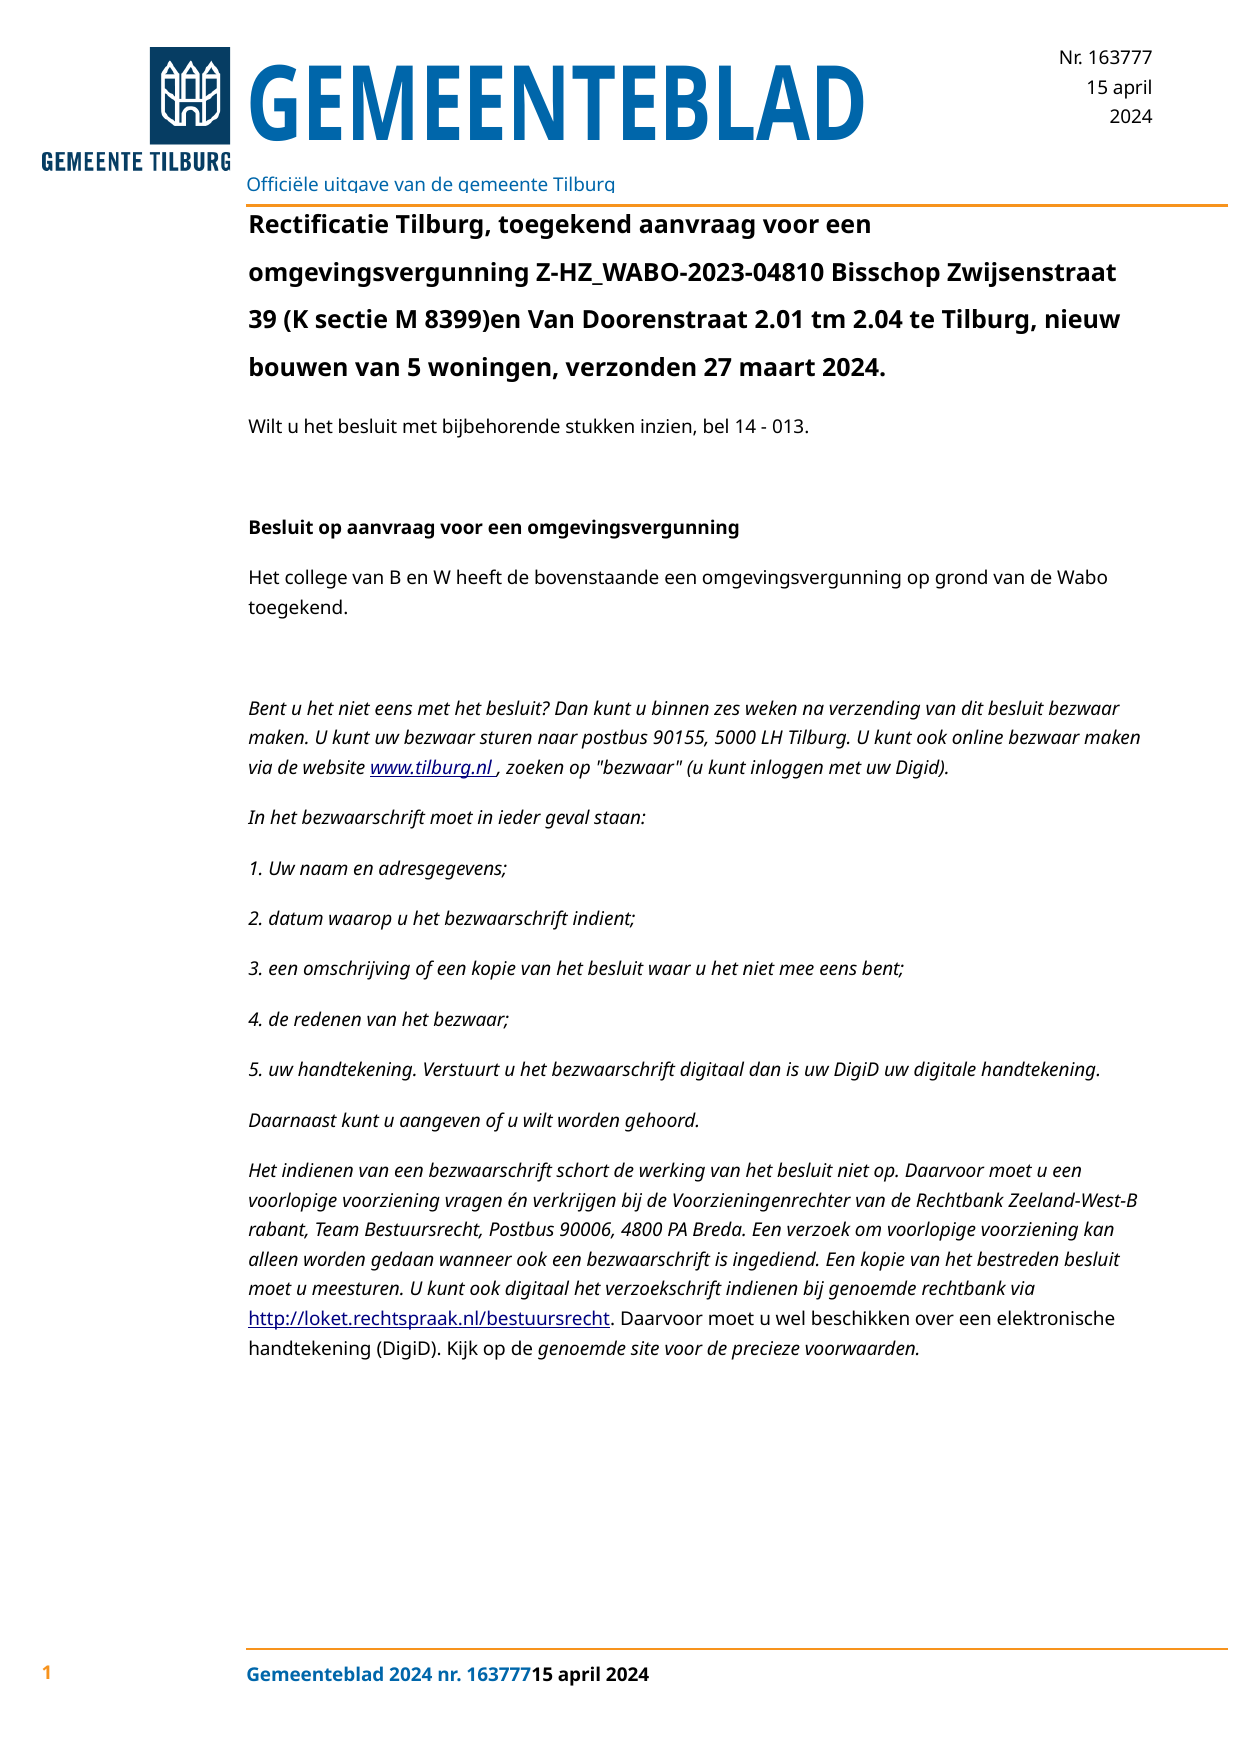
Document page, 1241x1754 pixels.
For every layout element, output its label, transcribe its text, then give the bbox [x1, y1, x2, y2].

text 4. de redenen van het bezwaar; [248, 1006, 1152, 1032]
picture [41, 47, 231, 172]
text Rectificatie Tilburg, toegekend aanvraag voor een omgevingsvergunning Z-HZ_WABO-2023-04810 Bisschop Zwijsenstraat 39 (K sectie M 8399)en Van Doorenstraat 2.01 tm 2.04 te Tilburg, nieuw bouwen van 5 woningen, verzonden 27 maart 2024. [248, 207, 1152, 384]
text 1. Uw naam en adresgegevens; [248, 855, 1152, 881]
text Bent u het niet eens met het besluit? Dan kunt u binnen zes weken na verzending van dit besluit bezwaar maken. U kunt uw bezwaar sturen naar postbus 90155, 5000 LH Tilburg. U kunt ook online bezwaar maken via de website www.tilburg.nl , zoeken op "bezwaar" (u kunt inloggen met uw Digid). [248, 695, 1152, 780]
text Het college van B en W heeft de bovenstaande een omgevingsvergunning op grond van de Wabo toegekend. [248, 564, 1152, 620]
text Daarnaast kunt u aangeven of u wilt worden gehoord. [248, 1107, 1152, 1133]
text Wilt u het besluit met bijbehorende stukken inzien, bel 14 - 013. [248, 413, 1152, 439]
text 3. een omschrijving of een kopie van het besluit waar u het niet mee eens bent; [248, 956, 1152, 981]
text 2. datum waarop u het bezwaarschrift indient; [248, 905, 1152, 931]
text Besluit op aanvraag voor een omgevingsvergunning [248, 514, 1152, 540]
text Het indienen van een bezwaarschrift schort de werking van het besluit niet op. Daarvoor moet u een voorlopige voorziening vragen én verkrijgen bij de Voorzieningenrechter van de Rechtbank Zeeland-West-B rabant, Team Bestuursrecht, Postbus 90006, 4800 PA Breda. Een verzoek om voorlopige voorziening kan alleen worden gedaan wanneer ook een bezwaarschrift is ingediend. Een kopie van het bestreden besluit moet u meesturen. U kunt ook digitaal het verzoekschrift indienen bij genoemde rechtbank via http://loket.rechtspraak.nl/bestuursrecht. Daarvoor moet u wel beschikken over een elektronische handtekening (DigiD). Kijk op de genoemde site voor de precieze voorwaarden. [248, 1157, 1152, 1361]
text 5. uw handtekening. Verstuurt u het bezwaarschrift digitaal dan is uw DigiD uw digitale handtekening. [248, 1056, 1152, 1082]
text In het bezwaarschrift moet in ieder geval staan: [248, 804, 1152, 830]
